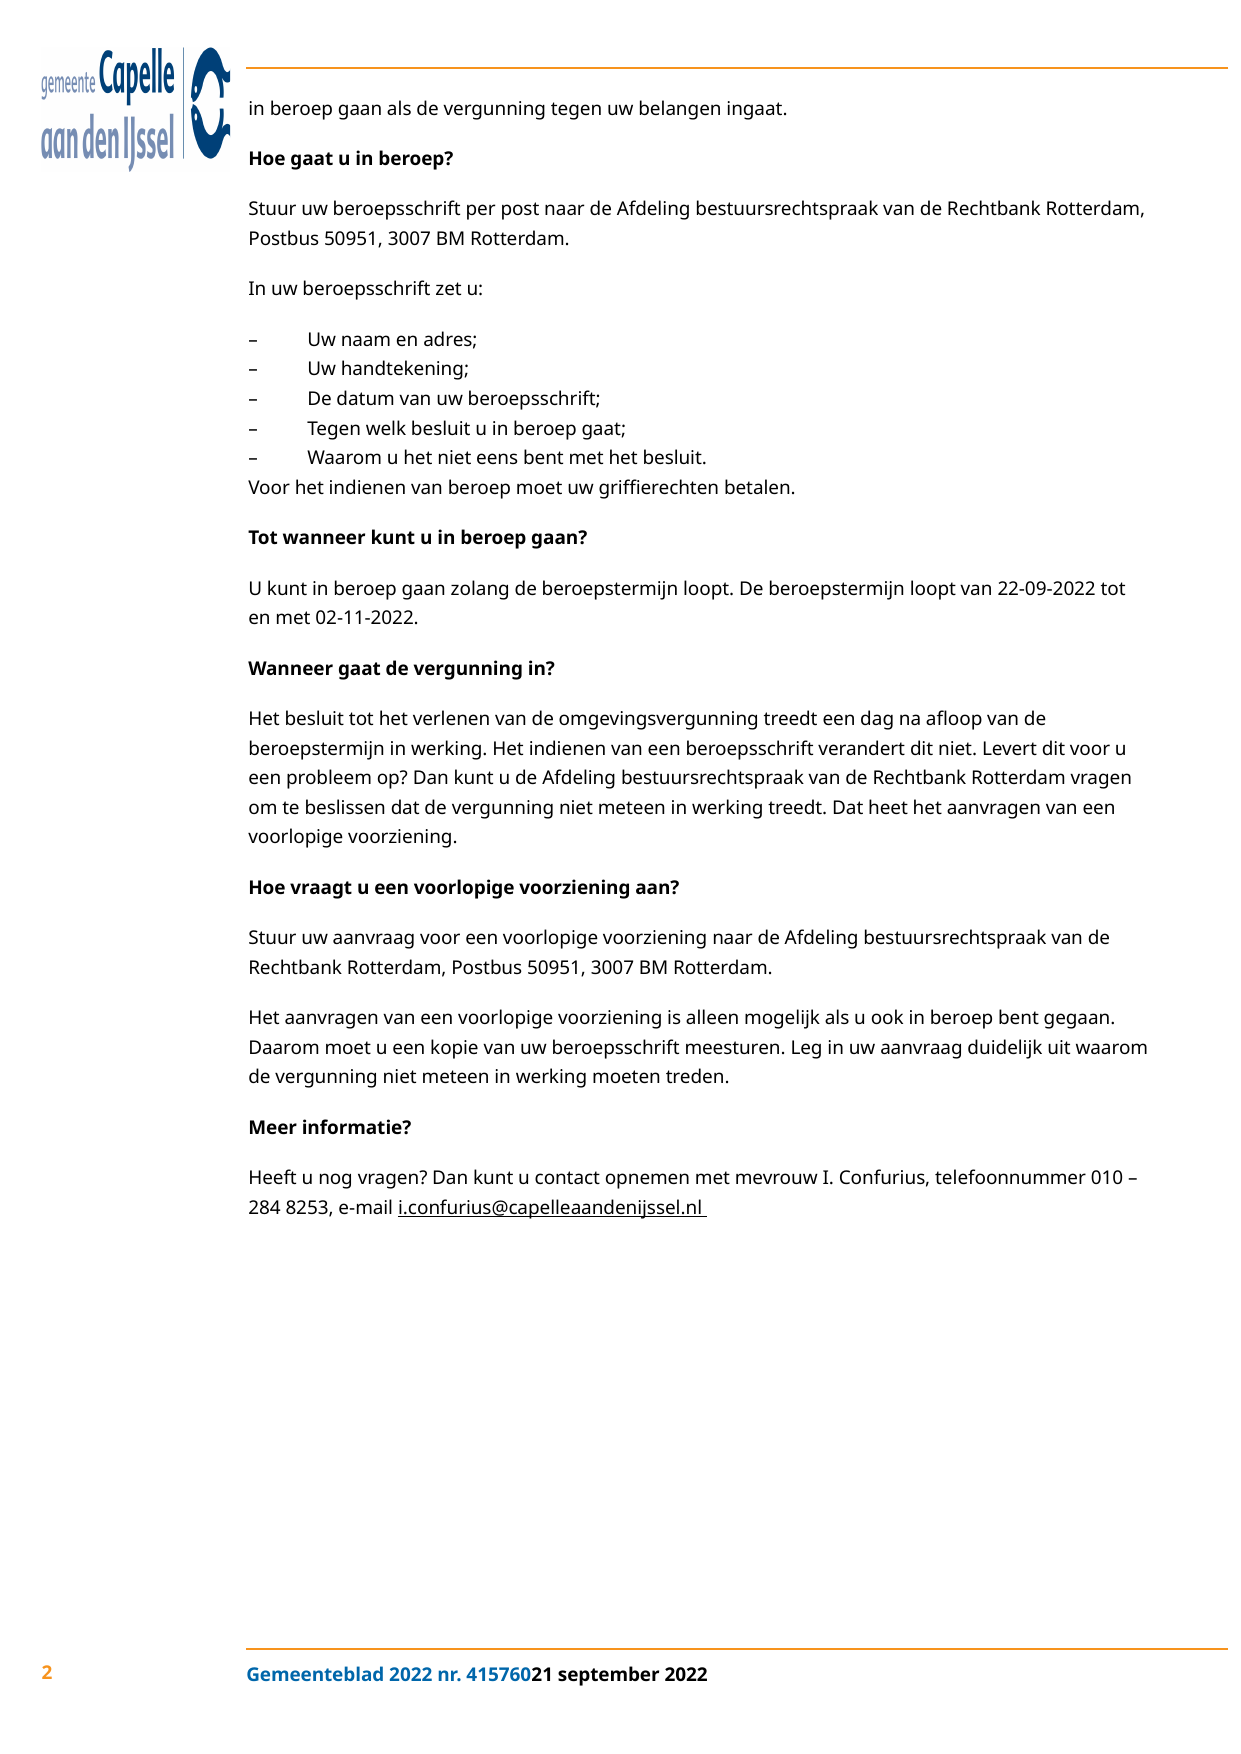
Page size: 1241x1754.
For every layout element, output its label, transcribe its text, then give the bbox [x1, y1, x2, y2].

text in beroep gaan als de vergunning tegen uw belangen ingaat. [248, 95, 1152, 121]
picture [41, 47, 231, 172]
text Wanneer gaat de vergunning in? [248, 655, 1152, 681]
text U kunt in beroep gaan zolang de beroepstermijn loopt. De beroepstermijn loopt van 22-09-2022 tot en met 02-11-2022. [248, 575, 1152, 630]
text Het aanvragen van een voorlopige voorziening is alleen mogelijk als u ook in beroep bent gegaan. Daarom moet u een kopie van uw beroepsschrift meesturen. Leg in uw aanvraag duidelijk uit waarom de vergunning niet meteen in werking moeten treden. [248, 1004, 1152, 1089]
text Meer informatie? [248, 1114, 1152, 1140]
text Stuur uw aanvraag voor een voorlopige voorziening naar de Afdeling bestuursrechtspraak van de Rechtbank Rotterdam, Postbus 50951, 3007 BM Rotterdam. [248, 924, 1152, 980]
text Hoe gaat u in beroep? [248, 145, 1152, 171]
text Voor het indienen van beroep moet uw griffierechten betalen. [248, 474, 1152, 500]
list Uw handtekening; [248, 356, 1152, 381]
list Uw naam en adres; [248, 326, 1152, 352]
text Stuur uw beroepsschrift per post naar de Afdeling bestuursrechtspraak van de Rechtbank Rotterdam, Postbus 50951, 3007 BM Rotterdam. [248, 196, 1152, 251]
list Tegen welk besluit u in beroep gaat; [248, 415, 1152, 441]
text Heeft u nog vragen? Dan kunt u contact opnemen met mevrouw I. Confurius, telefoonnummer 010 – 284 8253, e-mail i.confurius@capelleaandenijssel.nl [248, 1164, 1152, 1220]
text In uw beroepsschrift zet u: [248, 276, 1152, 301]
text Het besluit tot het verlenen van de omgevingsvergunning treedt een dag na afloop van de beroepstermijn in werking. Het indienen van een beroepsschrift verandert dit niet. Levert dit voor u een probleem op? Dan kunt u de Afdeling bestuursrechtspraak van de Rechtbank Rotterdam vragen om te beslissen dat de vergunning niet meteen in werking treedt. Dat heet het aanvragen van een voorlopige voorziening. [248, 705, 1152, 849]
list De datum van uw beroepsschrift; [248, 385, 1152, 411]
list Waarom u het niet eens bent met het besluit. [248, 444, 1152, 470]
text Tot wanneer kunt u in beroep gaan? [248, 524, 1152, 550]
text Hoe vraagt u een voorlopige voorziening aan? [248, 874, 1152, 900]
